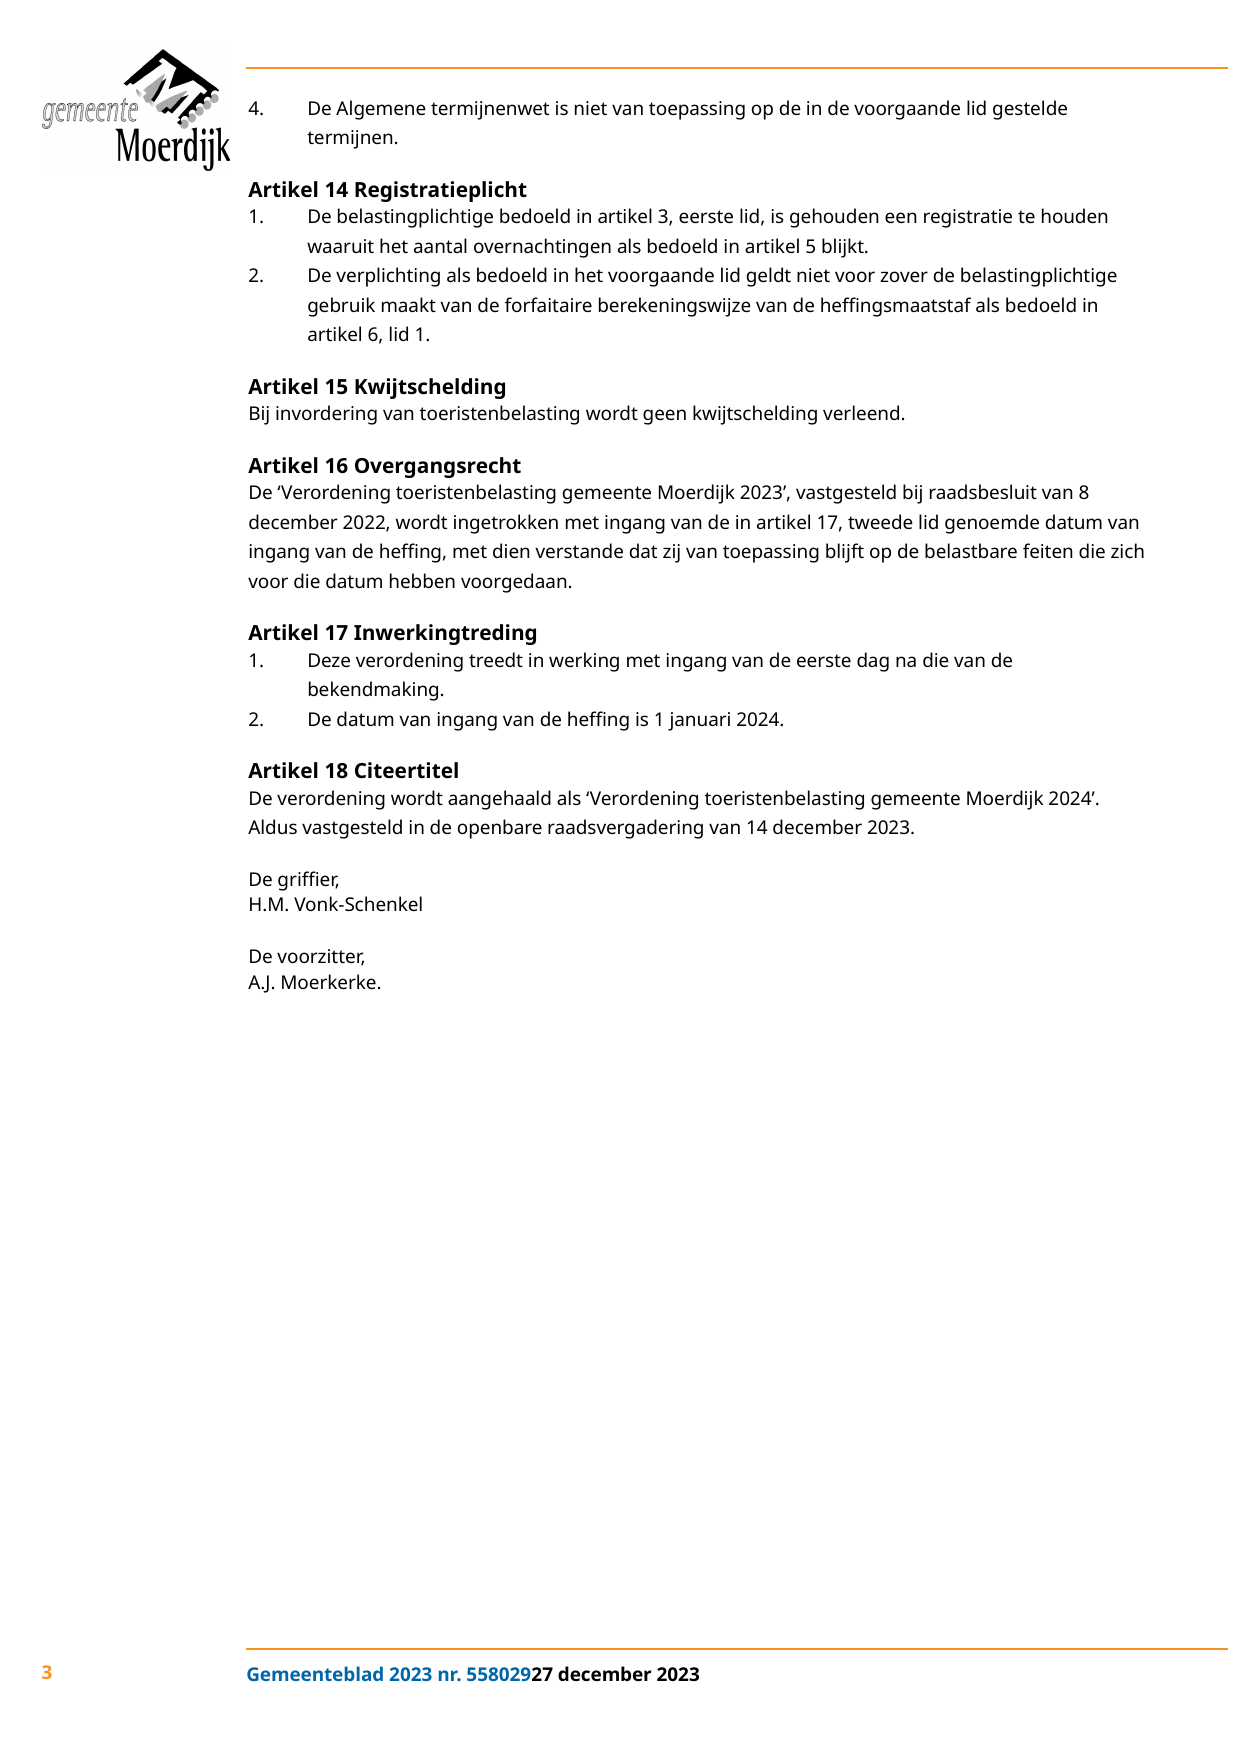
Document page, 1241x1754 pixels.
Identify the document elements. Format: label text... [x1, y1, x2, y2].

text H.M. Vonk-Schenkel [248, 892, 1152, 917]
list De belastingplichtige bedoeld in artikel 3, eerste lid, is gehouden een registratie te houden waaruit het aantal overnachtingen als bedoeld in artikel 5 blijkt. [248, 203, 1152, 258]
text De voorzitter, [248, 943, 1152, 969]
text Artikel 17 Inwerkingtreding [248, 618, 1152, 647]
text Artikel 15 Kwijtschelding [248, 372, 1152, 400]
text Aldus vastgesteld in de openbare raadsvergadering van 14 december 2023. [248, 814, 1152, 840]
picture [41, 47, 231, 172]
text De ‘Verordening toeristenbelasting gemeente Moerdijk 2023’, vastgesteld bij raadsbesluit van 8 december 2022, wordt ingetrokken met ingang van de in artikel 17, tweede lid genoemde datum van ingang van de heffing, met dien verstande dat zij van toepassing blijft op de belastbare feiten die zich voor die datum hebben voorgedaan. [248, 479, 1152, 594]
text Bij invordering van toeristenbelasting wordt geen kwijtschelding verleend. [248, 400, 1152, 426]
list De verplichting als bedoeld in het voorgaande lid geldt niet voor zover de belastingplichtige gebruik maakt van de forfaitaire berekeningswijze van de heffingsmaatstaf als bedoeld in artikel 6, lid 1. [248, 262, 1152, 347]
list De Algemene termijnenwet is niet van toepassing op de in de voorgaande lid gestelde termijnen. [248, 95, 1152, 150]
text Artikel 14 Registratieplicht [248, 175, 1152, 203]
text De griffier, [248, 866, 1152, 892]
text Artikel 16 Overgangsrecht [248, 451, 1152, 479]
text A.J. Moerkerke. [248, 969, 1152, 994]
list De datum van ingang van de heffing is 1 januari 2024. [248, 706, 1152, 732]
text Artikel 18 Citeertitel [248, 756, 1152, 785]
text De verordening wordt aangehaald als ‘Verordening toeristenbelasting gemeente Moerdijk 2024’. [248, 785, 1152, 811]
list Deze verordening treedt in werking met ingang van de eerste dag na die van de bekendmaking. [248, 647, 1152, 702]
